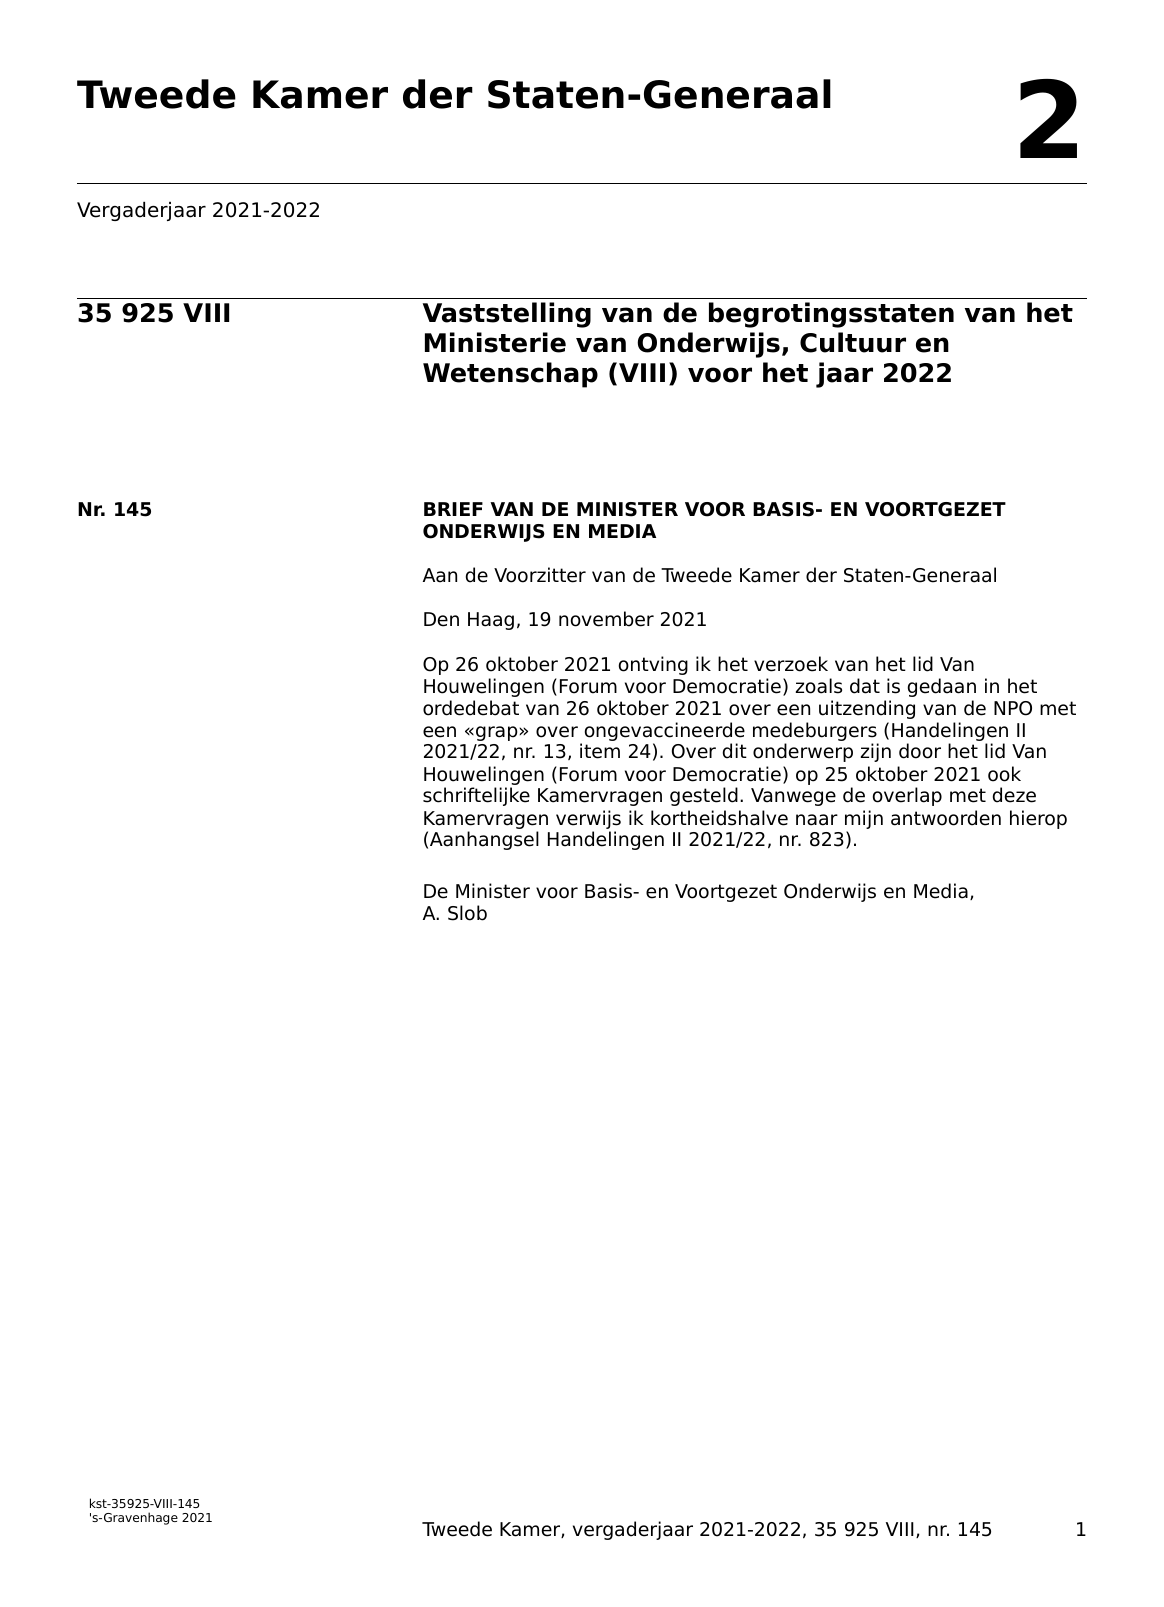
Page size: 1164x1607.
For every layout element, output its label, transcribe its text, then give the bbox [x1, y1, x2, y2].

text kst-35925-VIII-145 [88, 1497, 323, 1511]
table_header Tweede Kamer der Staten-Generaal [77, 59, 886, 183]
subtitle 35 925 VIII Vaststelling van de begrotingsstaten van het Ministerie van Onderwijs, Cultuur en Wetenschap (VIII) voor het jaar 2022 [77, 299, 1087, 388]
text Aan de Voorzitter van de Tweede Kamer der Staten-Generaal [422, 565, 1087, 587]
text 's-Gravenhage 2021 [88, 1511, 323, 1525]
text Den Haag, 19 november 2021 [422, 609, 1087, 631]
text De Minister voor Basis- en Voortgezet Onderwijs en Media, A. Slob [422, 881, 1087, 925]
text Op 26 oktober 2021 ontving ik het verzoek van het lid Van Houwelingen (Forum voor Democratie) zoals dat is gedaan in het ordedebat van 26 oktober 2021 over een uitzending van de NPO met een «grap» over ongevaccineerde medeburgers (Handelingen II 2021/22, nr. 13, item 24). Over dit onderwerp zijn door het lid Van Houwelingen (Forum voor Democratie) op 25 oktober 2021 ook schriftelijke Kamervragen gesteld. Vanwege de overlap met deze Kamervragen verwijs ik kortheidshalve naar mijn antwoorden hierop (Aanhangsel Handelingen II 2021/22, nr. 823). [422, 653, 1087, 851]
subtitle Nr. 145 BRIEF VAN DE MINISTER VOOR BASIS- EN VOORTGEZET ONDERWIJS EN MEDIA [77, 499, 1087, 543]
table_cell Vergaderjaar 2021-2022 [77, 184, 1087, 298]
table_header 2 [886, 59, 1087, 183]
